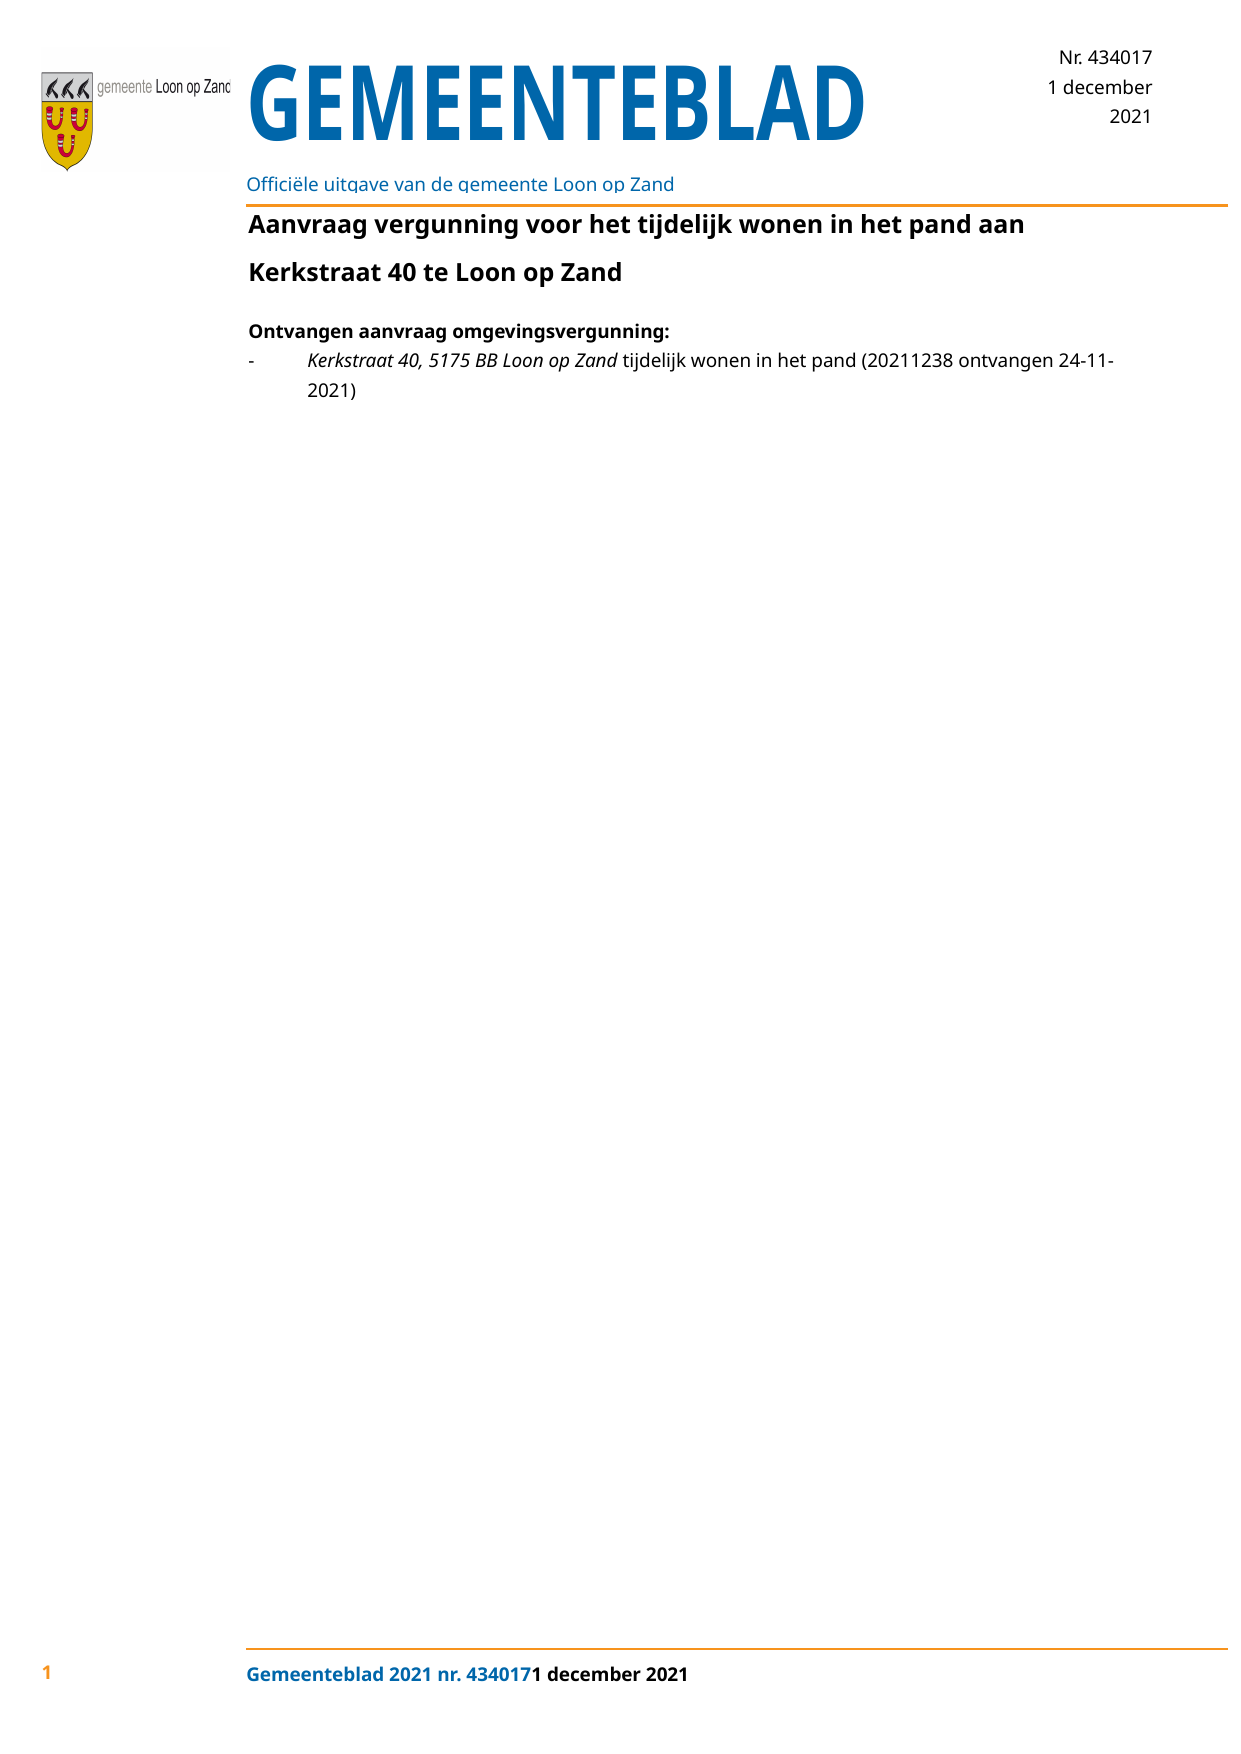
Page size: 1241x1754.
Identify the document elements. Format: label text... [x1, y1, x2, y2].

list Kerkstraat 40, 5175 BB Loon op Zand tijdelijk wonen in het pand (20211238 ontvangen 24-11-2021) [248, 347, 1152, 403]
text Aanvraag vergunning voor het tijdelijk wonen in het pand aan Kerkstraat 40 te Loon op Zand [248, 207, 1152, 288]
picture [41, 47, 231, 172]
text Ontvangen aanvraag omgevingsvergunning: [248, 318, 1152, 344]
